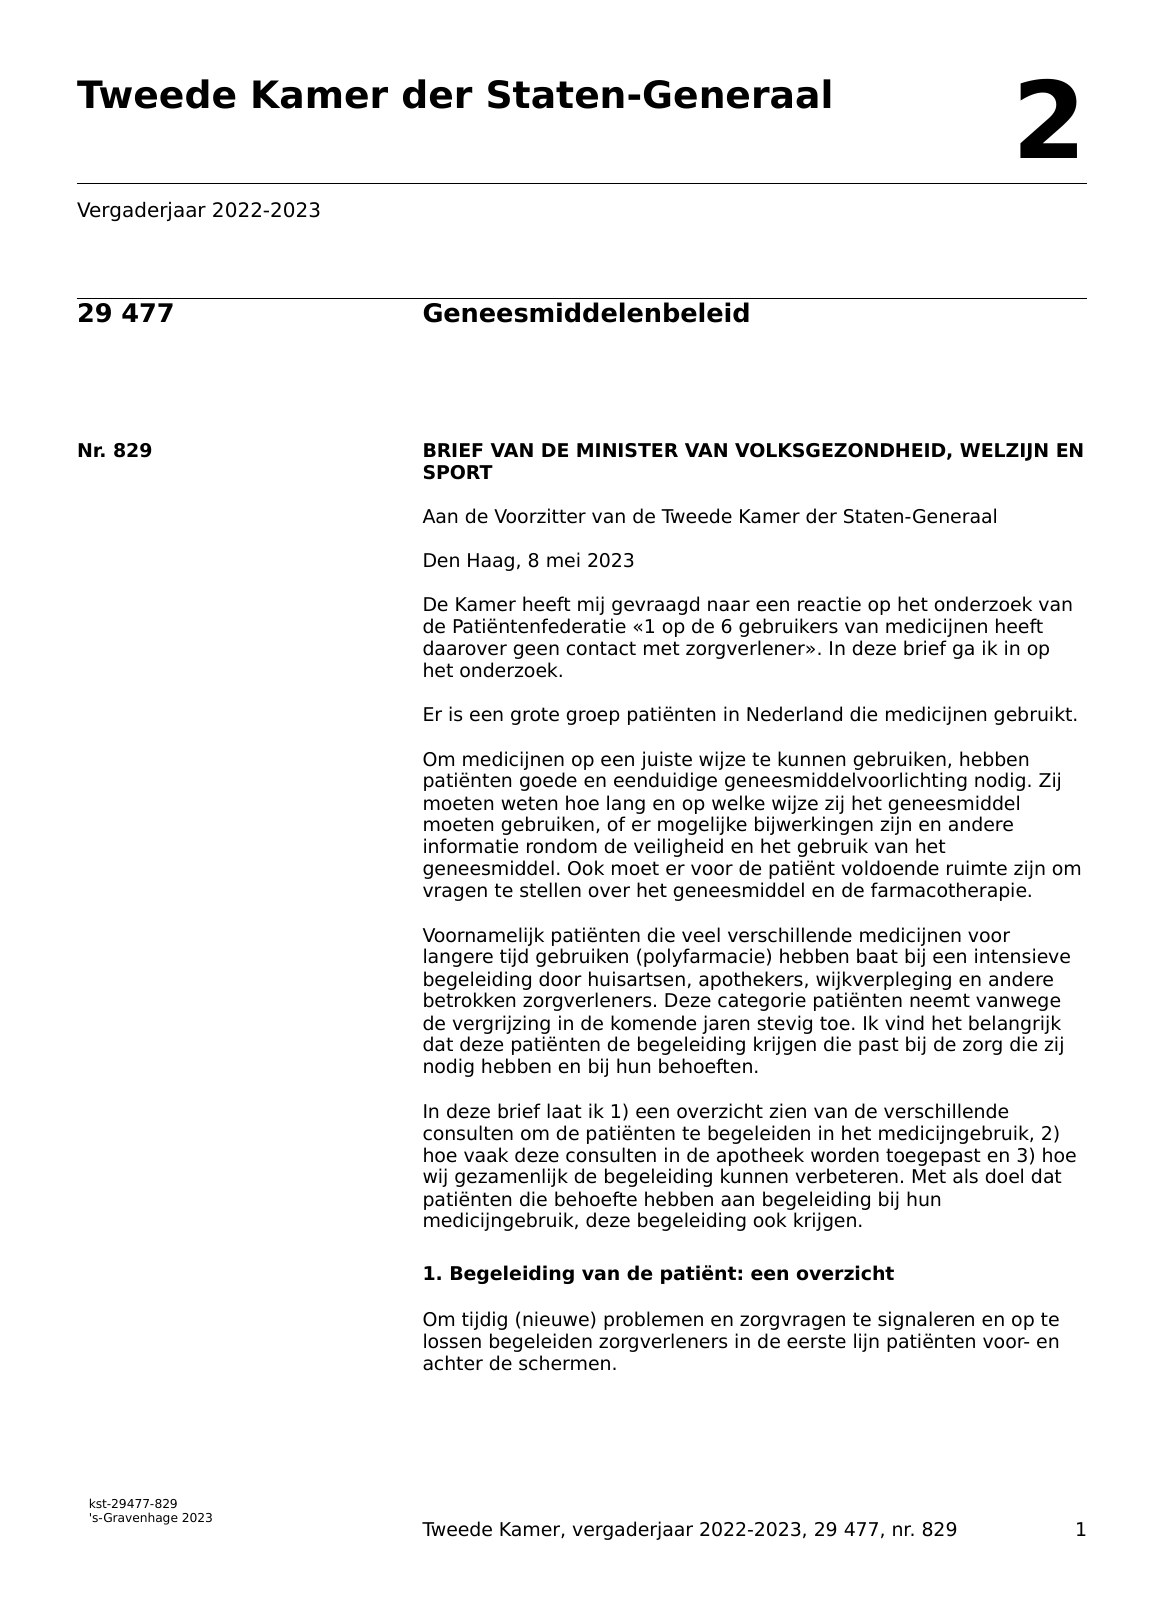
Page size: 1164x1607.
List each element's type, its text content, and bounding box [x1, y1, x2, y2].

text De Kamer heeft mij gevraagd naar een reactie op het onderzoek van de Patiëntenfederatie «1 op de 6 gebruikers van medicijnen heeft daarover geen contact met zorgverlener». In deze brief ga ik in op het onderzoek. [422, 594, 1087, 682]
text 's-Gravenhage 2023 [88, 1511, 323, 1525]
text Om medicijnen op een juiste wijze te kunnen gebruiken, hebben patiënten goede en eenduidige geneesmiddelvoorlichting nodig. Zij moeten weten hoe lang en op welke wijze zij het geneesmiddel moeten gebruiken, of er mogelijke bijwerkingen zijn en andere informatie rondom de veiligheid en het gebruik van het geneesmiddel. Ook moet er voor de patiënt voldoende ruimte zijn om vragen te stellen over het geneesmiddel en de farmacotherapie. [422, 748, 1087, 902]
text Er is een grote groep patiënten in Nederland die medicijnen gebruikt. [422, 704, 1087, 726]
table_header Tweede Kamer der Staten-Generaal [77, 59, 886, 183]
text kst-29477-829 [88, 1497, 323, 1511]
text Den Haag, 8 mei 2023 [422, 550, 1087, 572]
text Voornamelijk patiënten die veel verschillende medicijnen voor langere tijd gebruiken (polyfarmacie) hebben baat bij een intensieve begeleiding door huisartsen, apothekers, wijkverpleging en andere betrokken zorgverleners. Deze categorie patiënten neemt vanwege de vergrijzing in de komende jaren stevig toe. Ik vind het belangrijk dat deze patiënten de begeleiding krijgen die past bij de zorg die zij nodig hebben en bij hun behoeften. [422, 924, 1087, 1078]
text In deze brief laat ik 1) een overzicht zien van de verschillende consulten om de patiënten te begeleiden in het medicijngebruik, 2) hoe vaak deze consulten in de apotheek worden toegepast en 3) hoe wij gezamenlijk de begeleiding kunnen verbeteren. Met als doel dat patiënten die behoefte hebben aan begeleiding bij hun medicijngebruik, deze begeleiding ook krijgen. [422, 1101, 1087, 1232]
table_cell Vergaderjaar 2022-2023 [77, 184, 1087, 298]
text Aan de Voorzitter van de Tweede Kamer der Staten-Generaal [422, 506, 1087, 528]
subtitle 29 477 Geneesmiddelenbeleid [77, 299, 1087, 329]
text Om tijdig (nieuwe) problemen en zorgvragen te signaleren en op te lossen begeleiden zorgverleners in de eerste lijn patiënten voor- en achter de schermen. [422, 1309, 1087, 1375]
subtitle Nr. 829 BRIEF VAN DE MINISTER VAN VOLKSGEZONDHEID, WELZIJN EN SPORT [77, 440, 1087, 484]
table_header 2 [886, 59, 1087, 183]
subtitle 1. Begeleiding van de patiënt: een overzicht [422, 1262, 1087, 1284]
